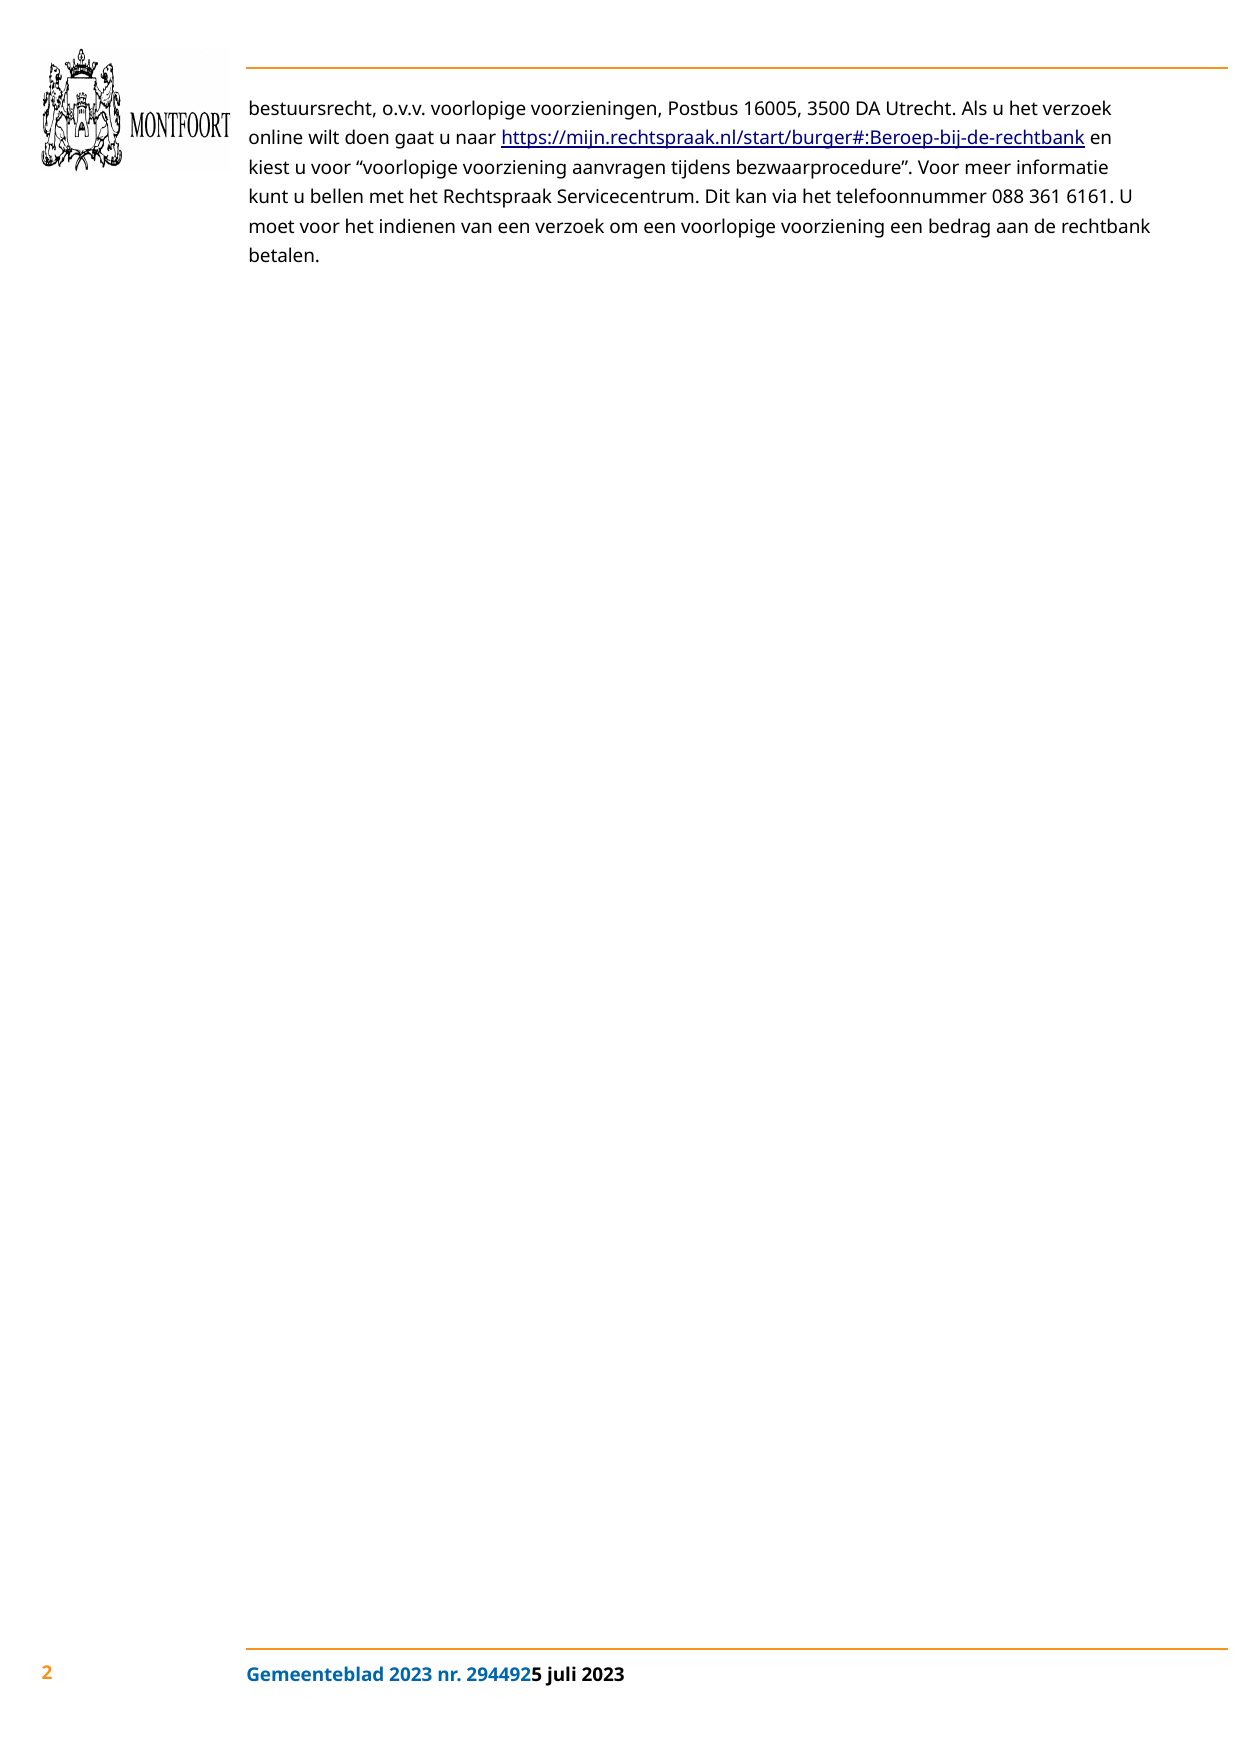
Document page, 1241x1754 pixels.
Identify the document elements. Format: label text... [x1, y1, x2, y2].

text bestuursrecht, o.v.v. voorlopige voorzieningen, Postbus 16005, 3500 DA Utrecht. Als u het verzoek online wilt doen gaat u naar https://mijn.rechtspraak.nl/start/burger#:Beroep-bij-de-rechtbank en kiest u voor “voorlopige voorziening aanvragen tijdens bezwaarprocedure”. Voor meer informatie kunt u bellen met het Rechtspraak Servicecentrum. Dit kan via het telefoonnummer 088 361 6161. U moet voor het indienen van een verzoek om een voorlopige voorziening een bedrag aan de rechtbank betalen. [248, 95, 1152, 268]
picture [41, 47, 231, 172]
